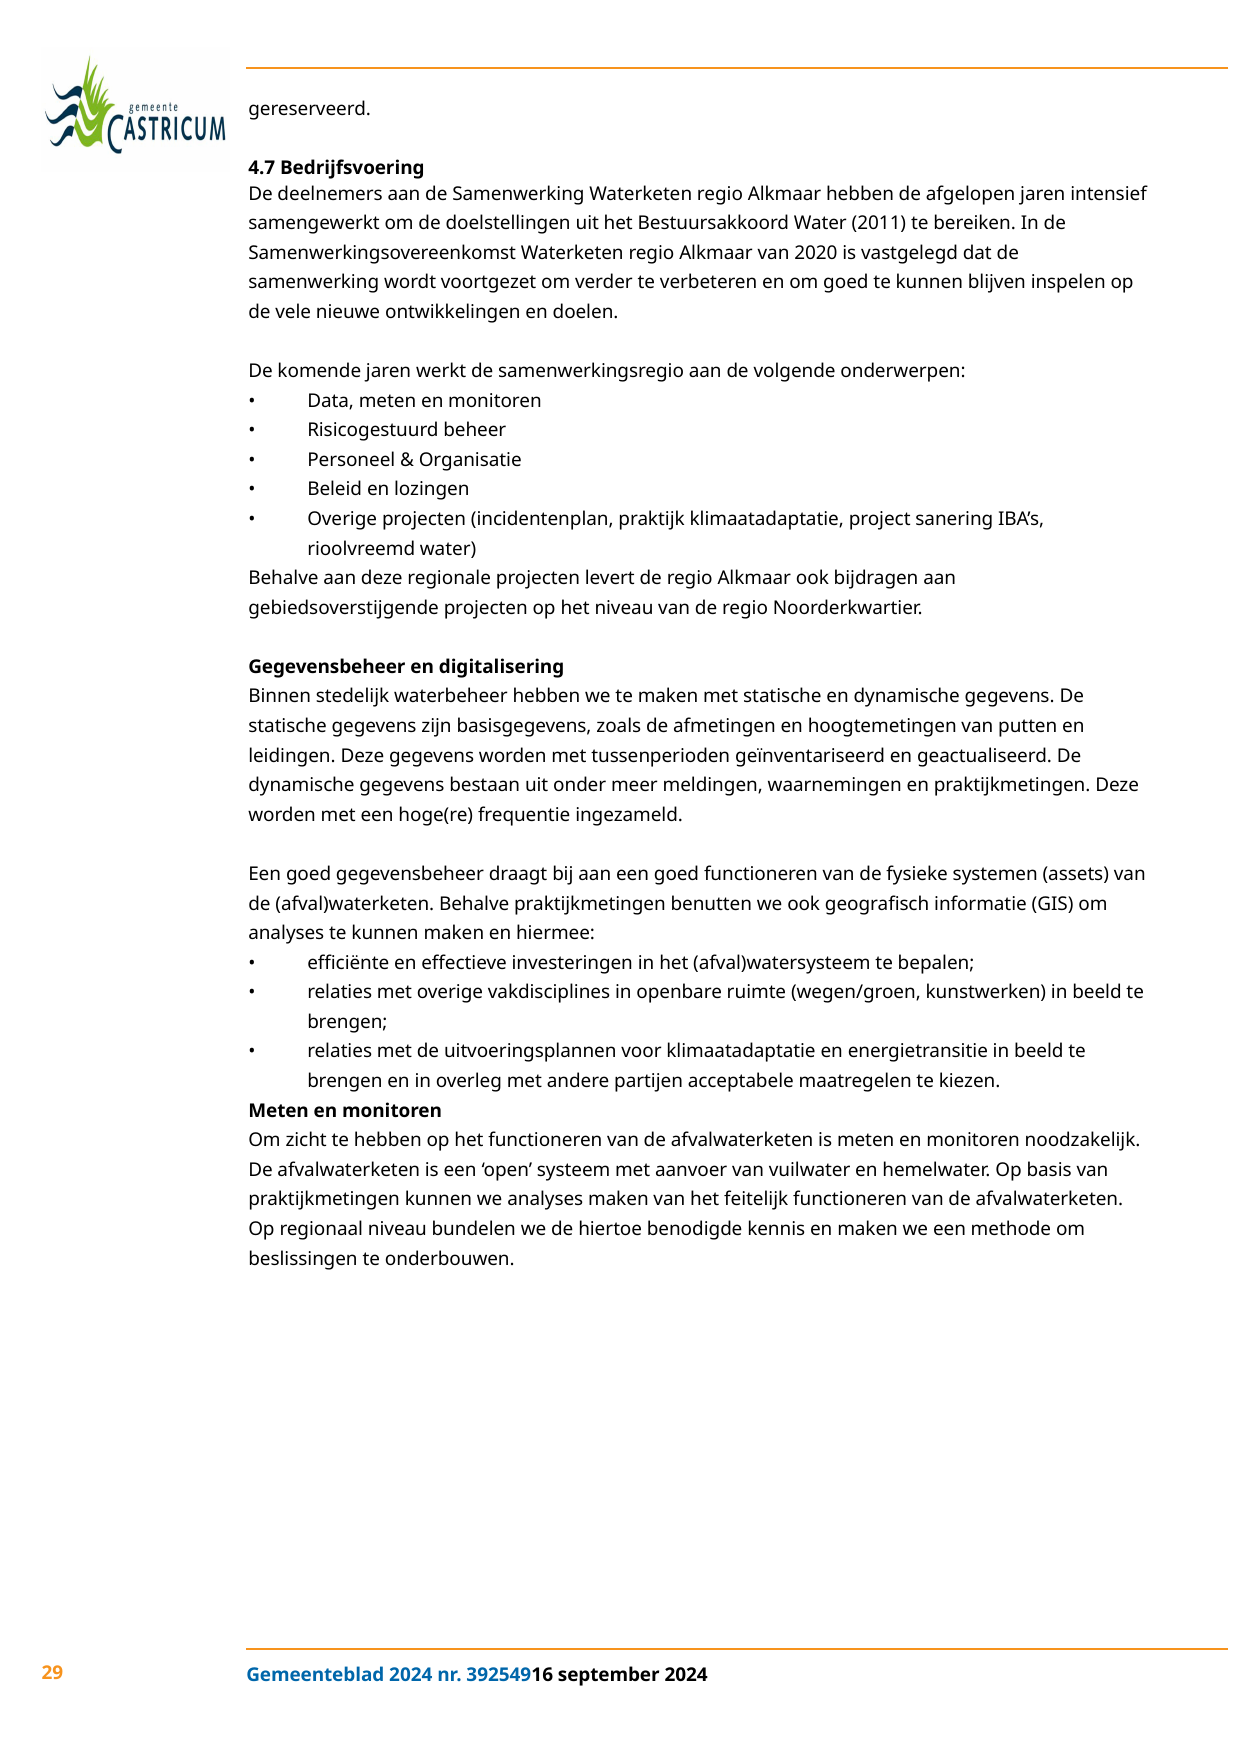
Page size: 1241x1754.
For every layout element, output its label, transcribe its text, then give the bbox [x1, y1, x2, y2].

text Om zicht te hebben op het functioneren van de afvalwaterketen is meten en monitoren noodzakelijk. De afvalwaterketen is een ‘open’ systeem met aanvoer van vuilwater en hemelwater. Op basis van praktijkmetingen kunnen we analyses maken van het feitelijk functioneren van de afvalwaterketen. Op regionaal niveau bundelen we de hiertoe benodigde kennis en maken we een methode om beslissingen te onderbouwen. [248, 1126, 1152, 1270]
text 4.7 Bedrijfsvoering [248, 154, 1152, 180]
list Overige projecten (incidentenplan, praktijk klimaatadaptatie, project sanering IBA’s, rioolvreemd water) [248, 505, 1152, 560]
list efficiënte en effectieve investeringen in het (afval)watersysteem te bepalen; [248, 949, 1152, 974]
list Risicogestuurd beheer [248, 416, 1152, 442]
text Binnen stedelijk waterbeheer hebben we te maken met statische en dynamische gegevens. De statische gegevens zijn basisgegevens, zoals de afmetingen en hoogtemetingen van putten en leidingen. Deze gegevens worden met tussenperioden geïnventariseerd en geactualiseerd. De dynamische gegevens bestaan uit onder meer meldingen, waarnemingen en praktijkmetingen. Deze worden met een hoge(re) frequentie ingezameld. [248, 683, 1152, 827]
text Een goed gegevensbeheer draagt bij aan een goed functioneren van de fysieke systemen (assets) van de (afval)waterketen. Behalve praktijkmetingen benutten we ook geografisch informatie (GIS) om analyses te kunnen maken en hiermee: [248, 860, 1152, 945]
list relaties met overige vakdisciplines in openbare ruimte (wegen/groen, kunstwerken) in beeld te brengen; [248, 978, 1152, 1034]
text Gegevensbeheer en digitalisering [248, 653, 1152, 679]
list relaties met de uitvoeringsplannen voor klimaatadaptatie en energietransitie in beeld te brengen en in overleg met andere partijen acceptabele maatregelen te kiezen. [248, 1038, 1152, 1093]
text Behalve aan deze regionale projecten levert de regio Alkmaar ook bijdragen aan gebiedsoverstijgende projecten op het niveau van de regio Noorderkwartier. [248, 564, 1152, 619]
text gereserveerd. [248, 95, 1152, 121]
text De komende jaren werkt de samenwerkingsregio aan de volgende onderwerpen: [248, 357, 1152, 383]
text Meten en monitoren [248, 1097, 1152, 1122]
list Beleid en lozingen [248, 476, 1152, 501]
list Data, meten en monitoren [248, 387, 1152, 412]
picture [41, 47, 231, 172]
list Personeel & Organisatie [248, 446, 1152, 472]
text De deelnemers aan de Samenwerking Waterketen regio Alkmaar hebben de afgelopen jaren intensief samengewerkt om de doelstellingen uit het Bestuursakkoord Water (2011) te bereiken. In de Samenwerkingsovereenkomst Waterketen regio Alkmaar van 2020 is vastgelegd dat de samenwerking wordt voortgezet om verder te verbeteren en om goed te kunnen blijven inspelen op de vele nieuwe ontwikkelingen en doelen. [248, 180, 1152, 324]
